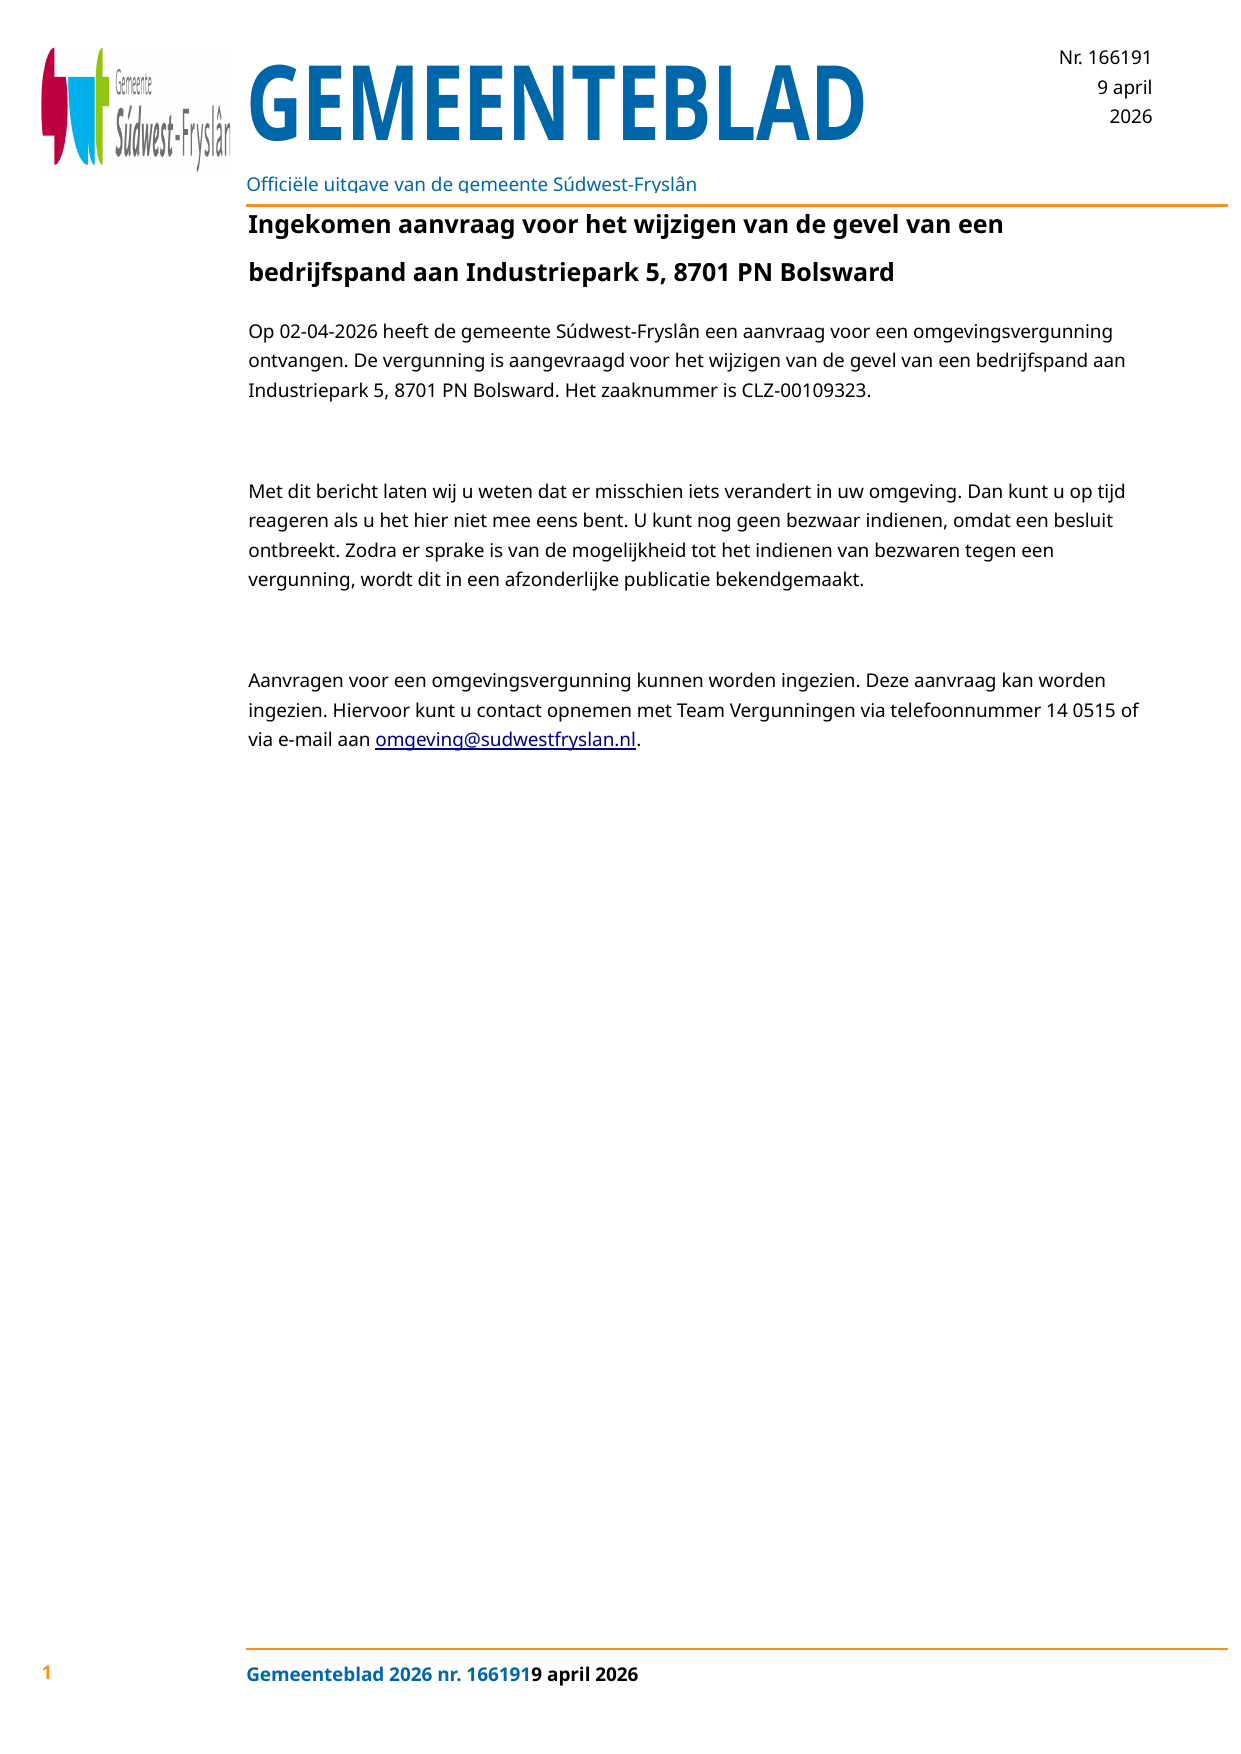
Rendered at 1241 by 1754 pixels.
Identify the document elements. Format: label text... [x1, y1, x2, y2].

text Met dit bericht laten wij u weten dat er misschien iets verandert in uw omgeving. Dan kunt u op tijd reageren als u het hier niet mee eens bent. U kunt nog geen bezwaar indienen, omdat een besluit ontbreekt. Zodra er sprake is van de mogelijkheid tot het indienen van bezwaren tegen een vergunning, wordt dit in een afzonderlijke publicatie bekendgemaakt. [248, 478, 1152, 592]
text Aanvragen voor een omgevingsvergunning kunnen worden ingezien. Deze aanvraag kan worden ingezien. Hiervoor kunt u contact opnemen met Team Vergunningen via telefoonnummer 14 0515 of via e-mail aan omgeving@sudwestfryslan.nl. [248, 667, 1152, 752]
picture [41, 47, 231, 172]
text Op 02-04-2026 heeft de gemeente Súdwest-Fryslân een aanvraag voor een omgevingsvergunning ontvangen. De vergunning is aangevraagd voor het wijzigen van de gevel van een bedrijfspand aan Industriepark 5, 8701 PN Bolsward. Het zaaknummer is CLZ-00109323. [248, 318, 1152, 403]
text Ingekomen aanvraag voor het wijzigen van de gevel van een bedrijfspand aan Industriepark 5, 8701 PN Bolsward [248, 207, 1152, 288]
